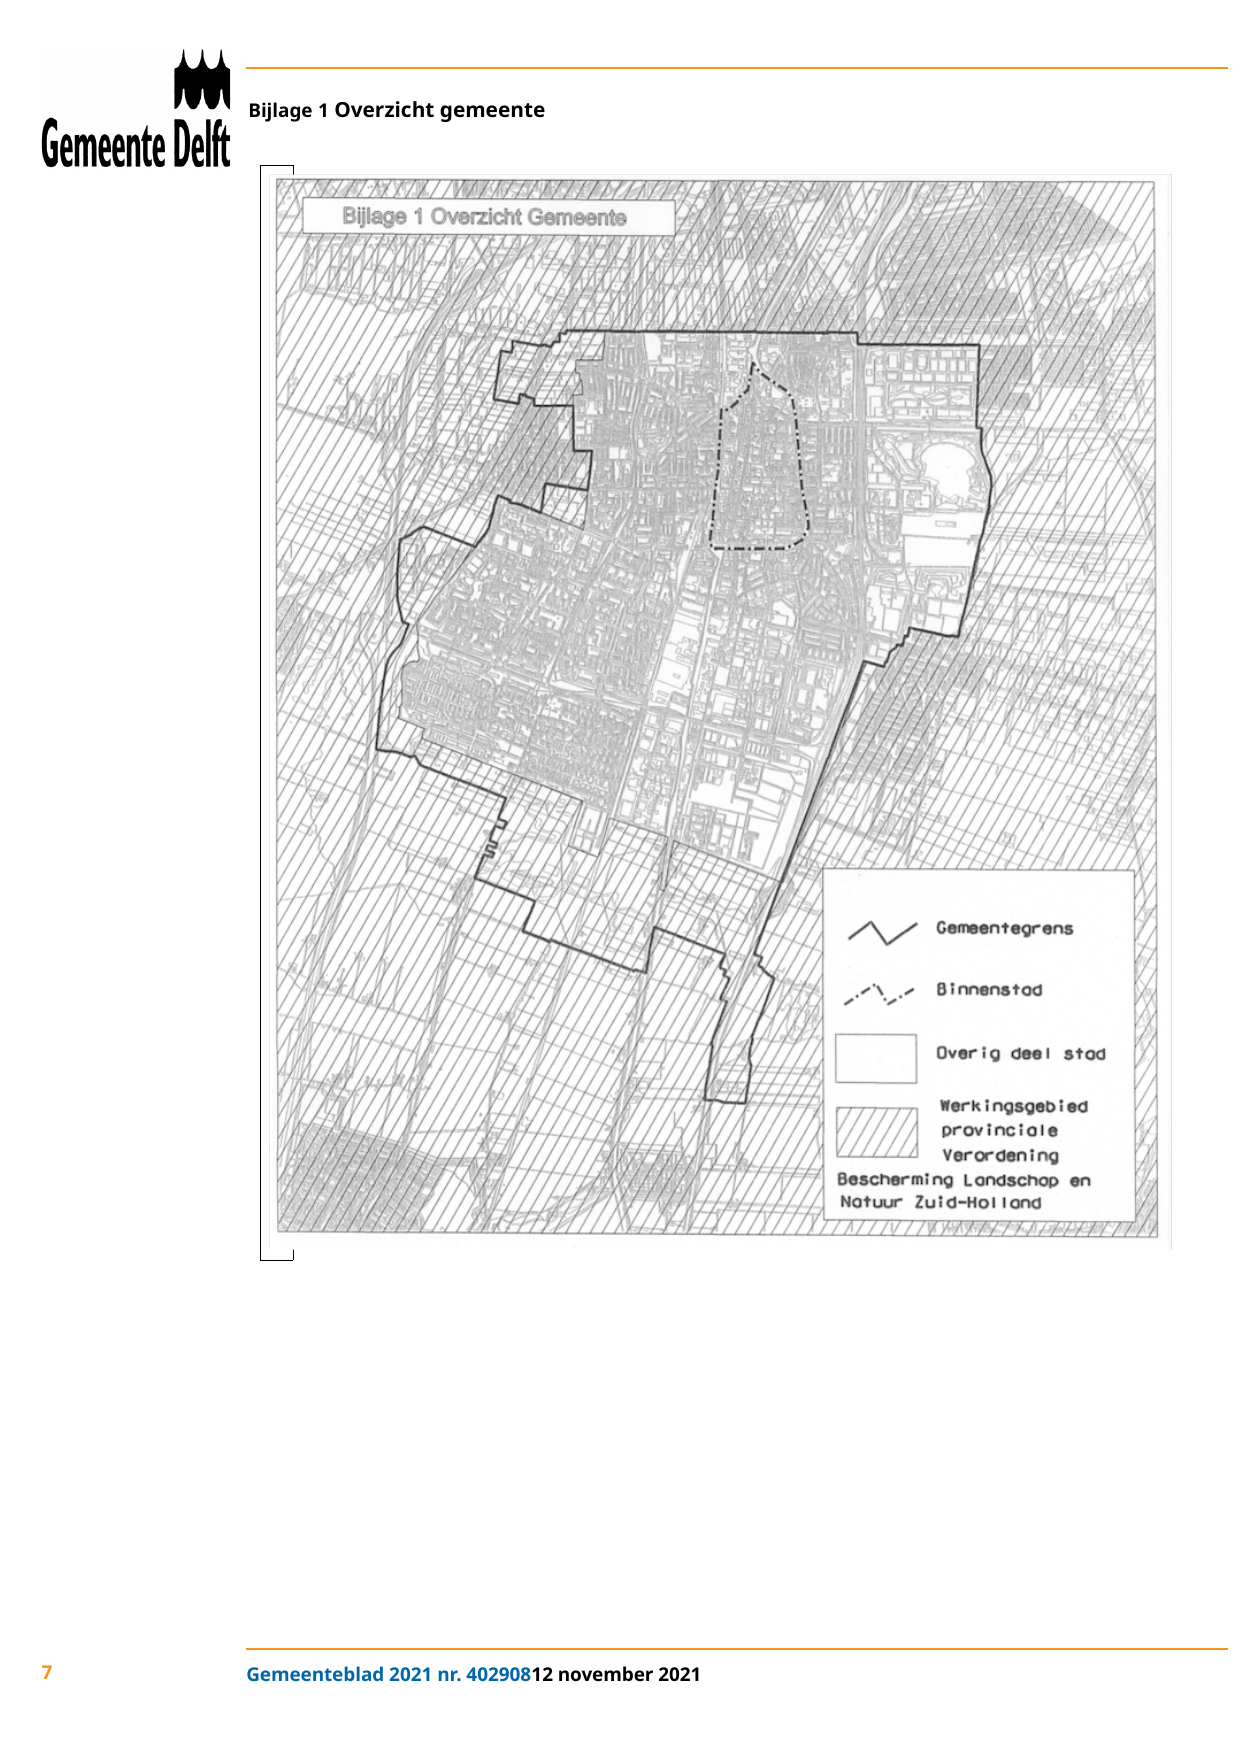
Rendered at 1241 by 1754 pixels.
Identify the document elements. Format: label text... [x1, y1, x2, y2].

picture [41, 47, 231, 172]
text Bijlage 1 Overzicht gemeente [248, 95, 1152, 123]
picture [268, 173, 1173, 1251]
